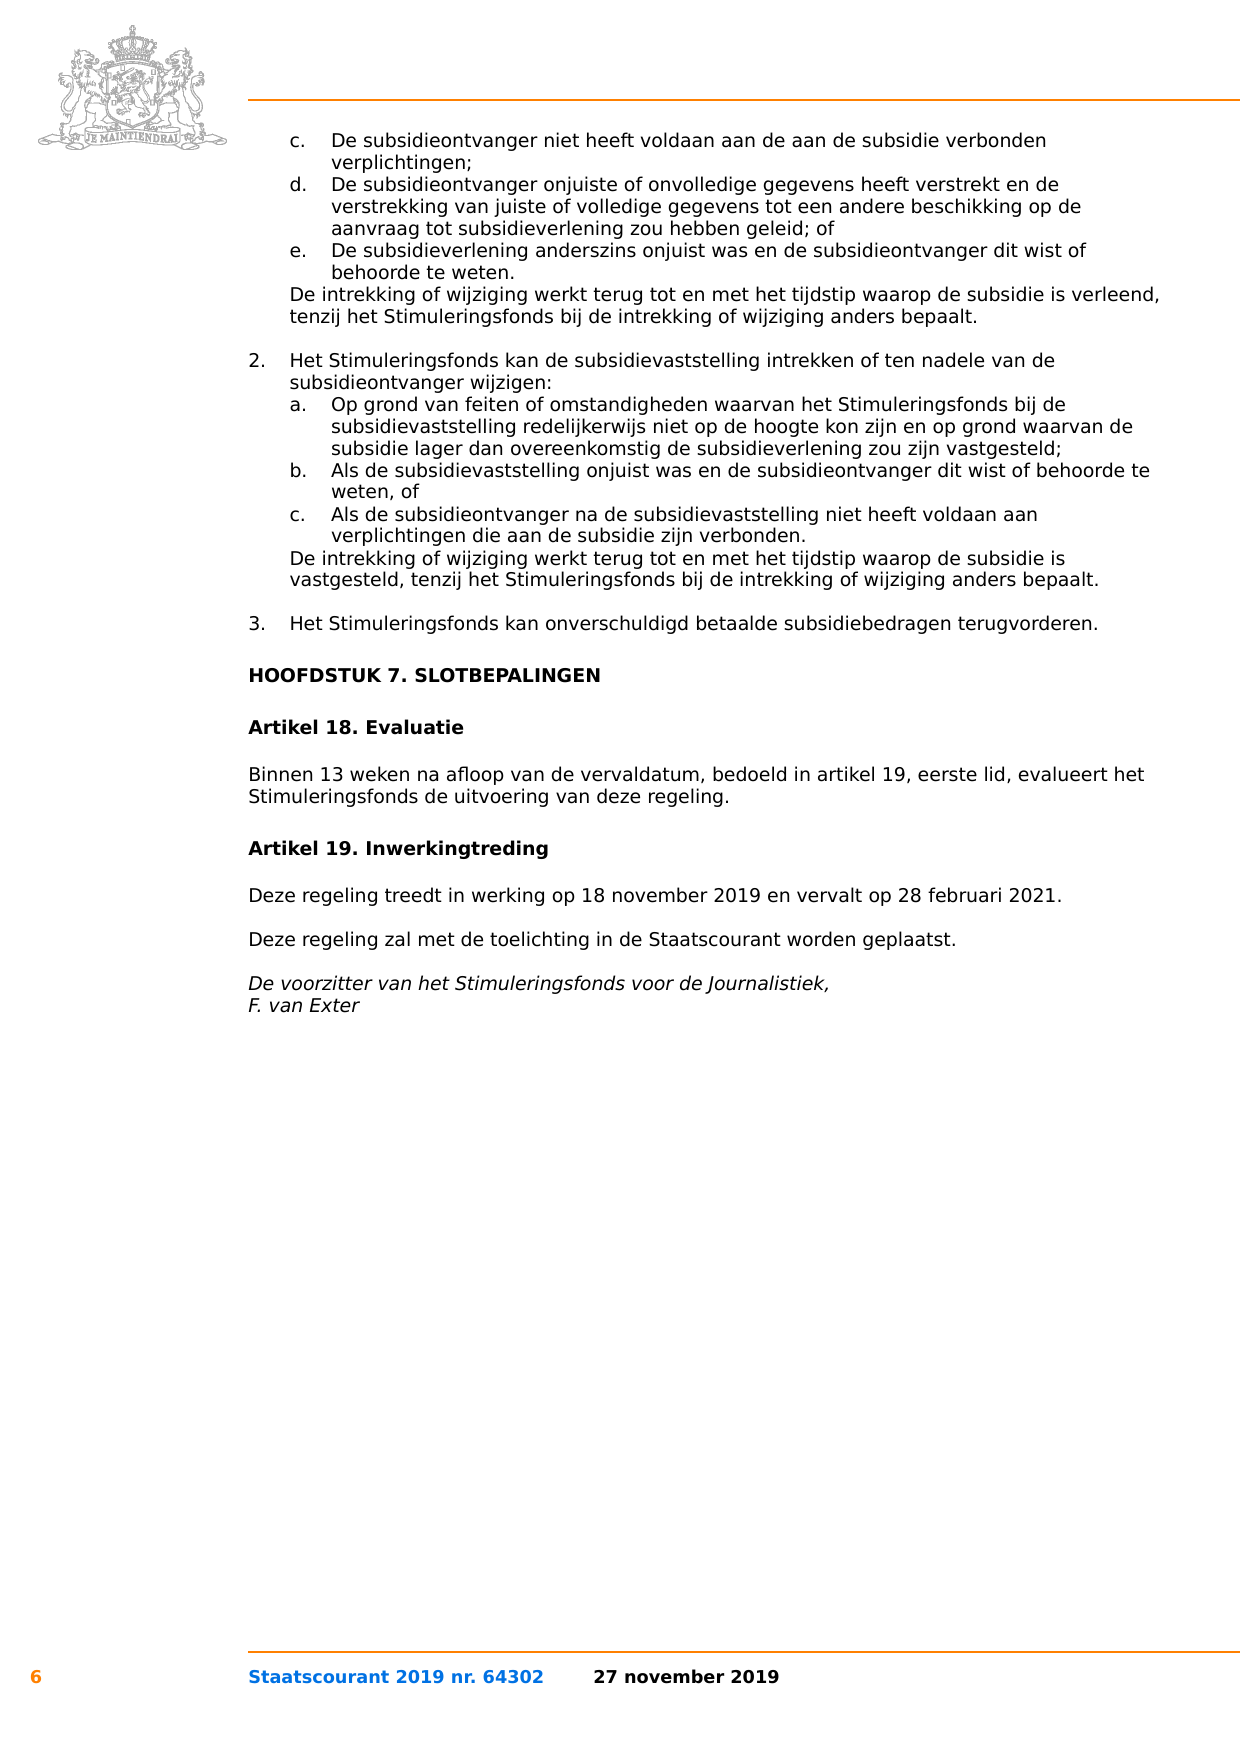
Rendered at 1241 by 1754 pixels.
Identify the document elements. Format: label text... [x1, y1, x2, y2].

text Deze regeling treedt in werking op 18 november 2019 en vervalt op 28 februari 2021. [248, 885, 1163, 907]
subtitle Artikel 18. Evaluatie [248, 717, 1163, 739]
text 2. Het Stimuleringsfonds kan de subsidievaststelling intrekken of ten nadele van de subsidieontvanger wijzigen: [248, 349, 1163, 393]
text Deze regeling zal met de toelichting in de Staatscourant worden geplaatst. [248, 929, 1163, 951]
text a. Op grond van feiten of omstandigheden waarvan het Stimuleringsfonds bij de subsidievaststelling redelijkerwijs niet op de hoogte kon zijn en op grond waarvan de subsidie lager dan overeenkomstig de subsidieverlening zou zijn vastgesteld; [289, 393, 1163, 459]
picture [38, 25, 227, 150]
text 3. Het Stimuleringsfonds kan onverschuldigd betaalde subsidiebedragen terugvorderen. [248, 613, 1163, 635]
text Binnen 13 weken na afloop van de vervaldatum, bedoeld in artikel 19, eerste lid, evalueert het Stimuleringsfonds de uitvoering van deze regeling. [248, 764, 1163, 808]
text e. De subsidieverlening anderszins onjuist was en de subsidieontvanger dit wist of behoorde te weten. [289, 240, 1163, 284]
text d. De subsidieontvanger onjuiste of onvolledige gegevens heeft verstrekt en de verstrekking van juiste of volledige gegevens tot een andere beschikking op de aanvraag tot subsidieverlening zou hebben geleid; of [289, 174, 1163, 240]
text De intrekking of wijziging werkt terug tot en met het tijdstip waarop de subsidie is verleend, tenzij het Stimuleringsfonds bij de intrekking of wijziging anders bepaalt. [289, 284, 1163, 328]
subtitle Artikel 19. Inwerkingtreding [248, 838, 1163, 860]
subtitle HOOFDSTUK 7. SLOTBEPALINGEN [248, 665, 1163, 687]
text c. De subsidieontvanger niet heeft voldaan aan de aan de subsidie verbonden verplichtingen; [289, 130, 1163, 174]
text De voorzitter van het Stimuleringsfonds voor de Journalistiek, F. van Exter [248, 973, 1163, 1017]
text c. Als de subsidieontvanger na de subsidievaststelling niet heeft voldaan aan verplichtingen die aan de subsidie zijn verbonden. [289, 503, 1163, 547]
text b. Als de subsidievaststelling onjuist was en de subsidieontvanger dit wist of behoorde te weten, of [289, 459, 1163, 503]
text De intrekking of wijziging werkt terug tot en met het tijdstip waarop de subsidie is vastgesteld, tenzij het Stimuleringsfonds bij de intrekking of wijziging anders bepaalt. [289, 547, 1163, 591]
